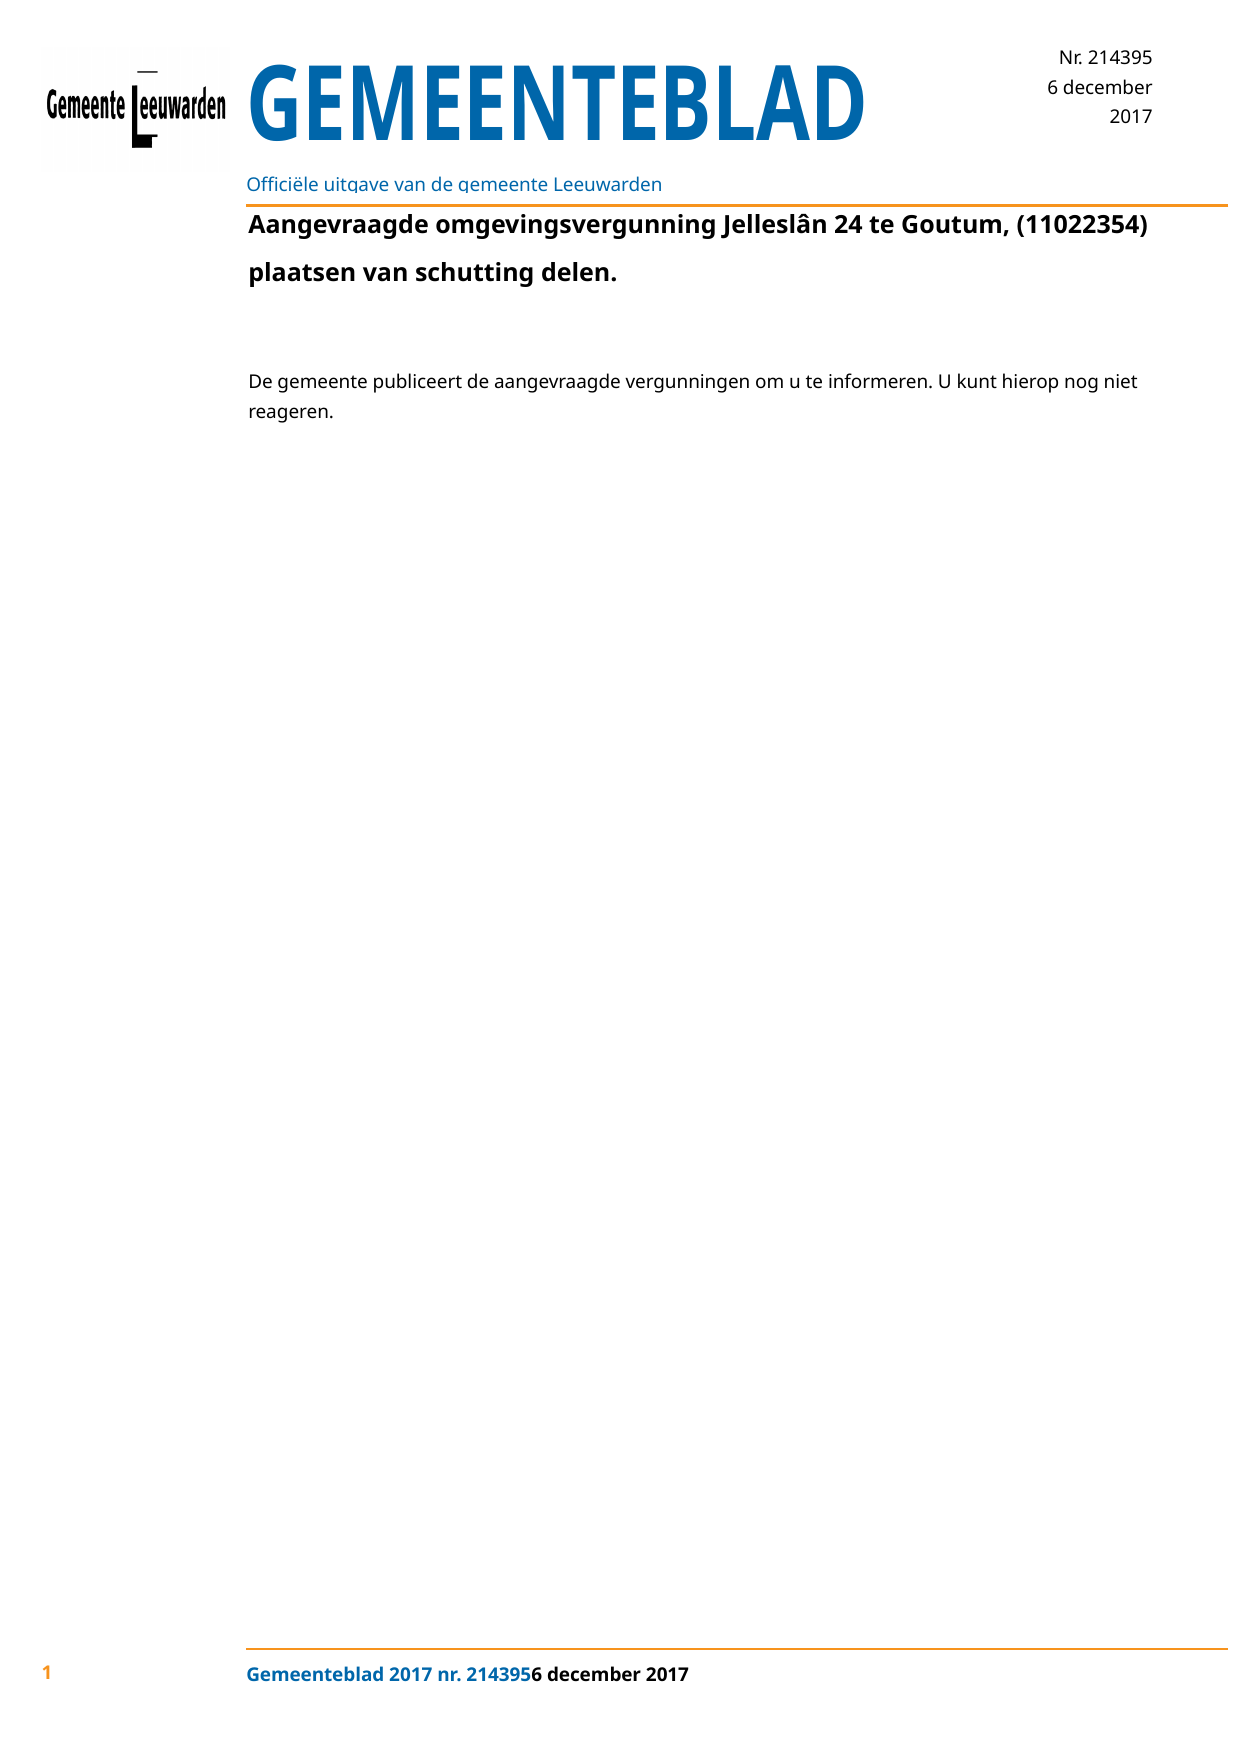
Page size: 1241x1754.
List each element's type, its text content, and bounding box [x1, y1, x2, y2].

picture [41, 47, 231, 172]
text Aangevraagde omgevingsvergunning Jelleslân 24 te Goutum, (11022354) plaatsen van schutting delen. [248, 207, 1152, 288]
text De gemeente publiceert de aangevraagde vergunningen om u te informeren. U kunt hierop nog niet reageren. [248, 368, 1152, 424]
